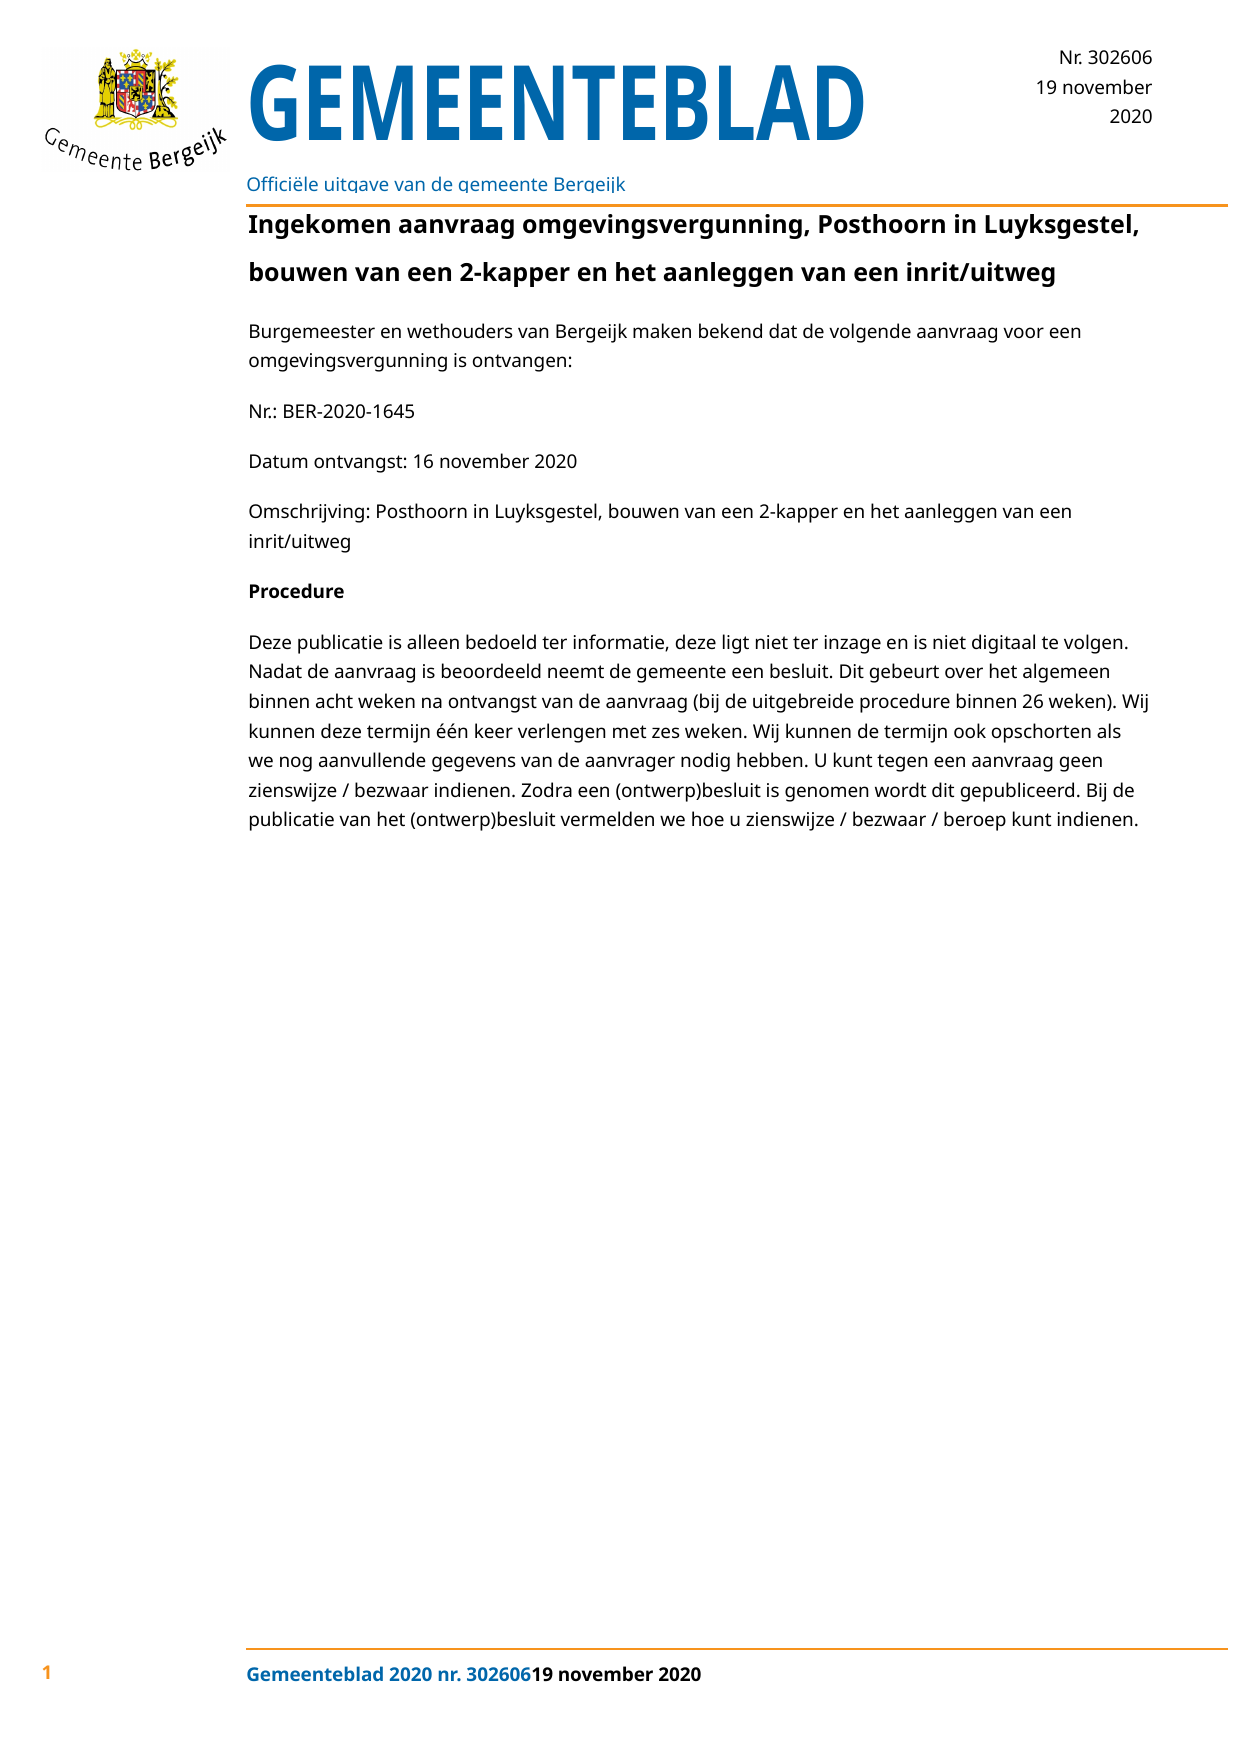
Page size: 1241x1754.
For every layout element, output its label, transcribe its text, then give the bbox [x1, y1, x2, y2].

text Procedure [248, 579, 1152, 604]
text Deze publicatie is alleen bedoeld ter informatie, deze ligt niet ter inzage en is niet digitaal te volgen. Nadat de aanvraag is beoordeeld neemt de gemeente een besluit. Dit gebeurt over het algemeen binnen acht weken na ontvangst van de aanvraag (bij de uitgebreide procedure binnen 26 weken). Wij kunnen deze termijn één keer verlengen met zes weken. Wij kunnen de termijn ook opschorten als we nog aanvullende gegevens van de aanvrager nodig hebben. U kunt tegen een aanvraag geen zienswijze / bezwaar indienen. Zodra een (ontwerp)besluit is genomen wordt dit gepubliceerd. Bij de publicatie van het (ontwerp)besluit vermelden we hoe u zienswijze / bezwaar / beroep kunt indienen. [248, 629, 1152, 832]
picture [41, 47, 231, 172]
text Ingekomen aanvraag omgevingsvergunning, Posthoorn in Luyksgestel, bouwen van een 2-kapper en het aanleggen van een inrit/uitweg [248, 207, 1152, 288]
text Omschrijving: Posthoorn in Luyksgestel, bouwen van een 2-kapper en het aanleggen van een inrit/uitweg [248, 499, 1152, 554]
text Nr.: BER-2020-1645 [248, 398, 1152, 424]
text Burgemeester en wethouders van Bergeijk maken bekend dat de volgende aanvraag voor een omgevingsvergunning is ontvangen: [248, 318, 1152, 373]
text Datum ontvangst: 16 november 2020 [248, 448, 1152, 474]
